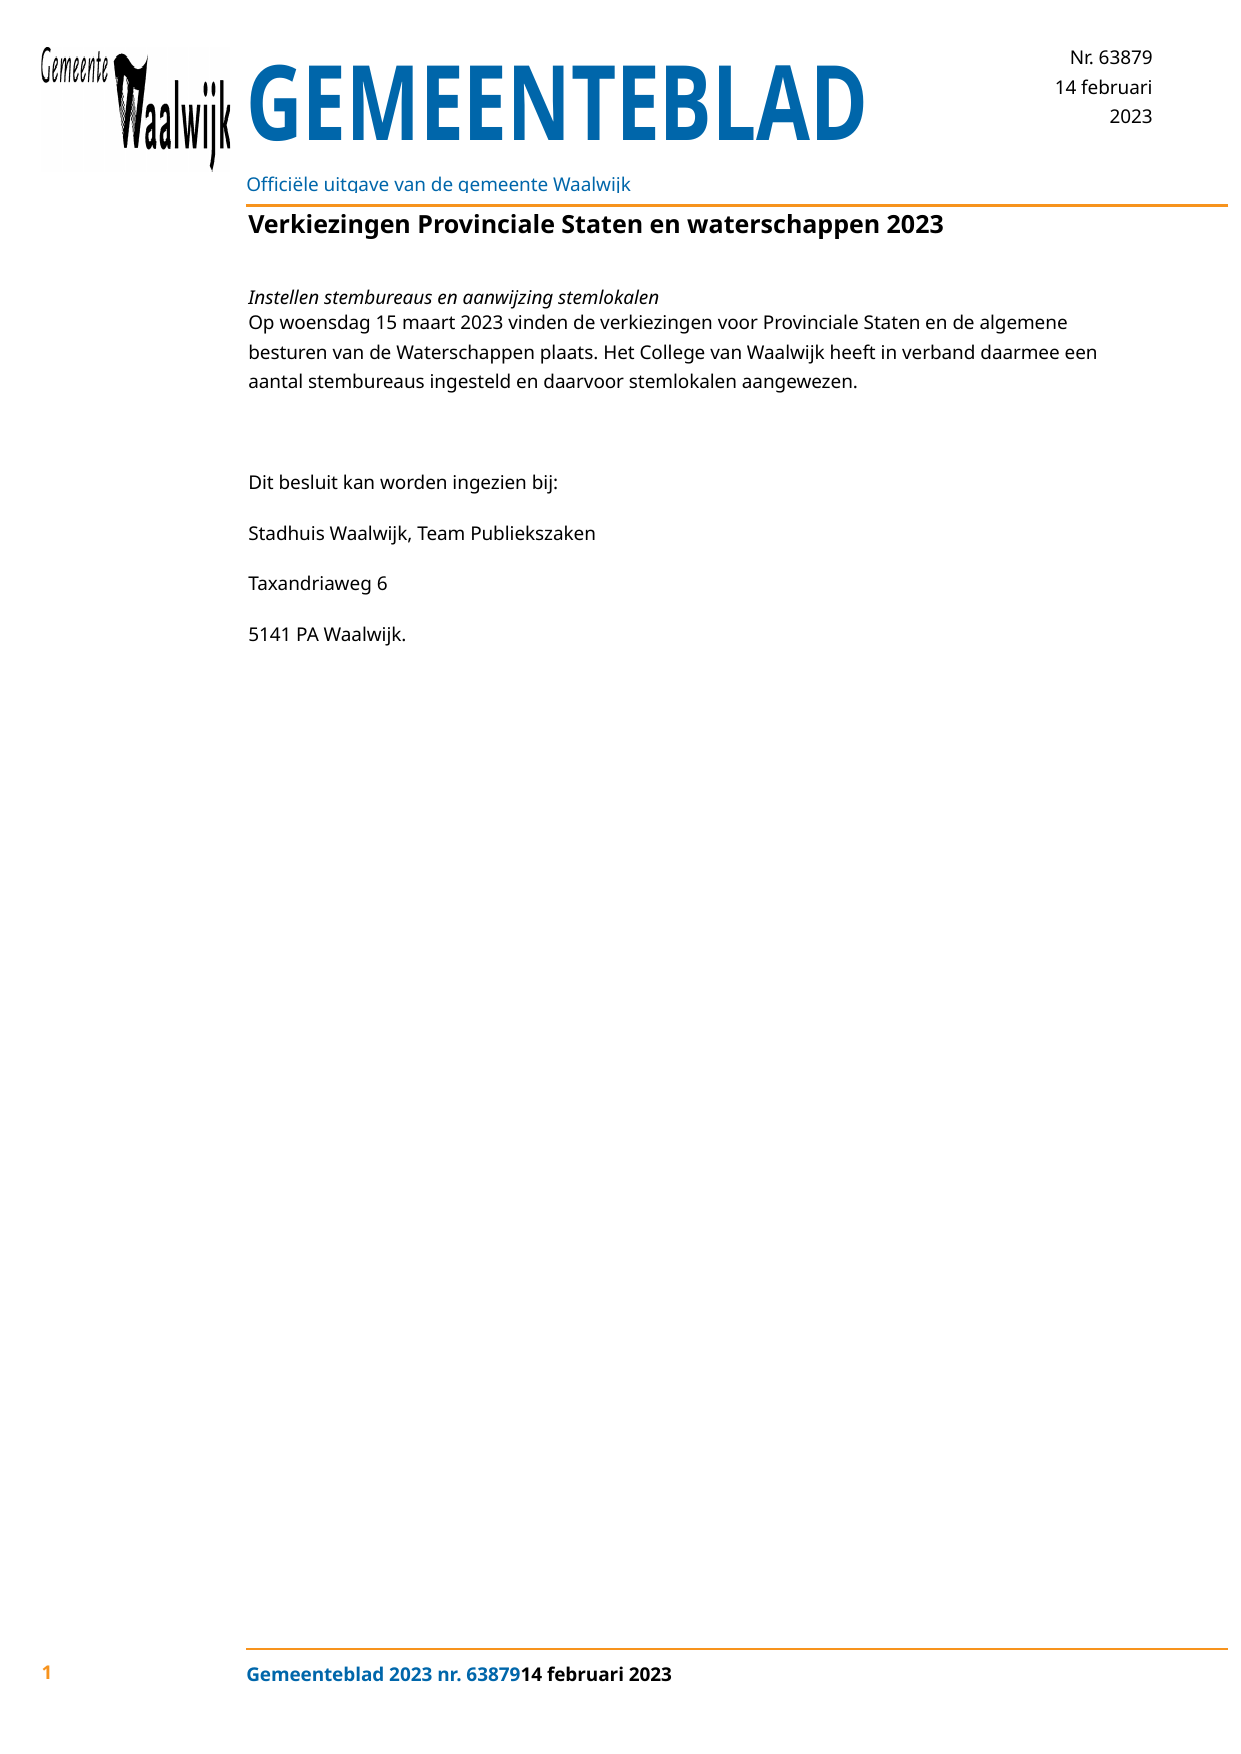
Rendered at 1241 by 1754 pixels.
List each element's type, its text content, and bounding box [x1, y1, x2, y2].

text Verkiezingen Provinciale Staten en waterschappen 2023 [248, 207, 1152, 241]
text 5141 PA Waalwijk. [248, 621, 1152, 647]
picture [41, 47, 231, 172]
text Stadhuis Waalwijk, Team Publiekszaken [248, 520, 1152, 546]
text Instellen stembureaus en aanwijzing stemlokalen [248, 284, 1152, 309]
text Taxandriaweg 6 [248, 570, 1152, 596]
text Dit besluit kan worden ingezien bij: [248, 469, 1152, 495]
text Op woensdag 15 maart 2023 vinden de verkiezingen voor Provinciale Staten en de algemene besturen van de Waterschappen plaats. Het College van Waalwijk heeft in verband daarmee een aantal stembureaus ingesteld en daarvoor stemlokalen aangewezen. [248, 309, 1152, 394]
